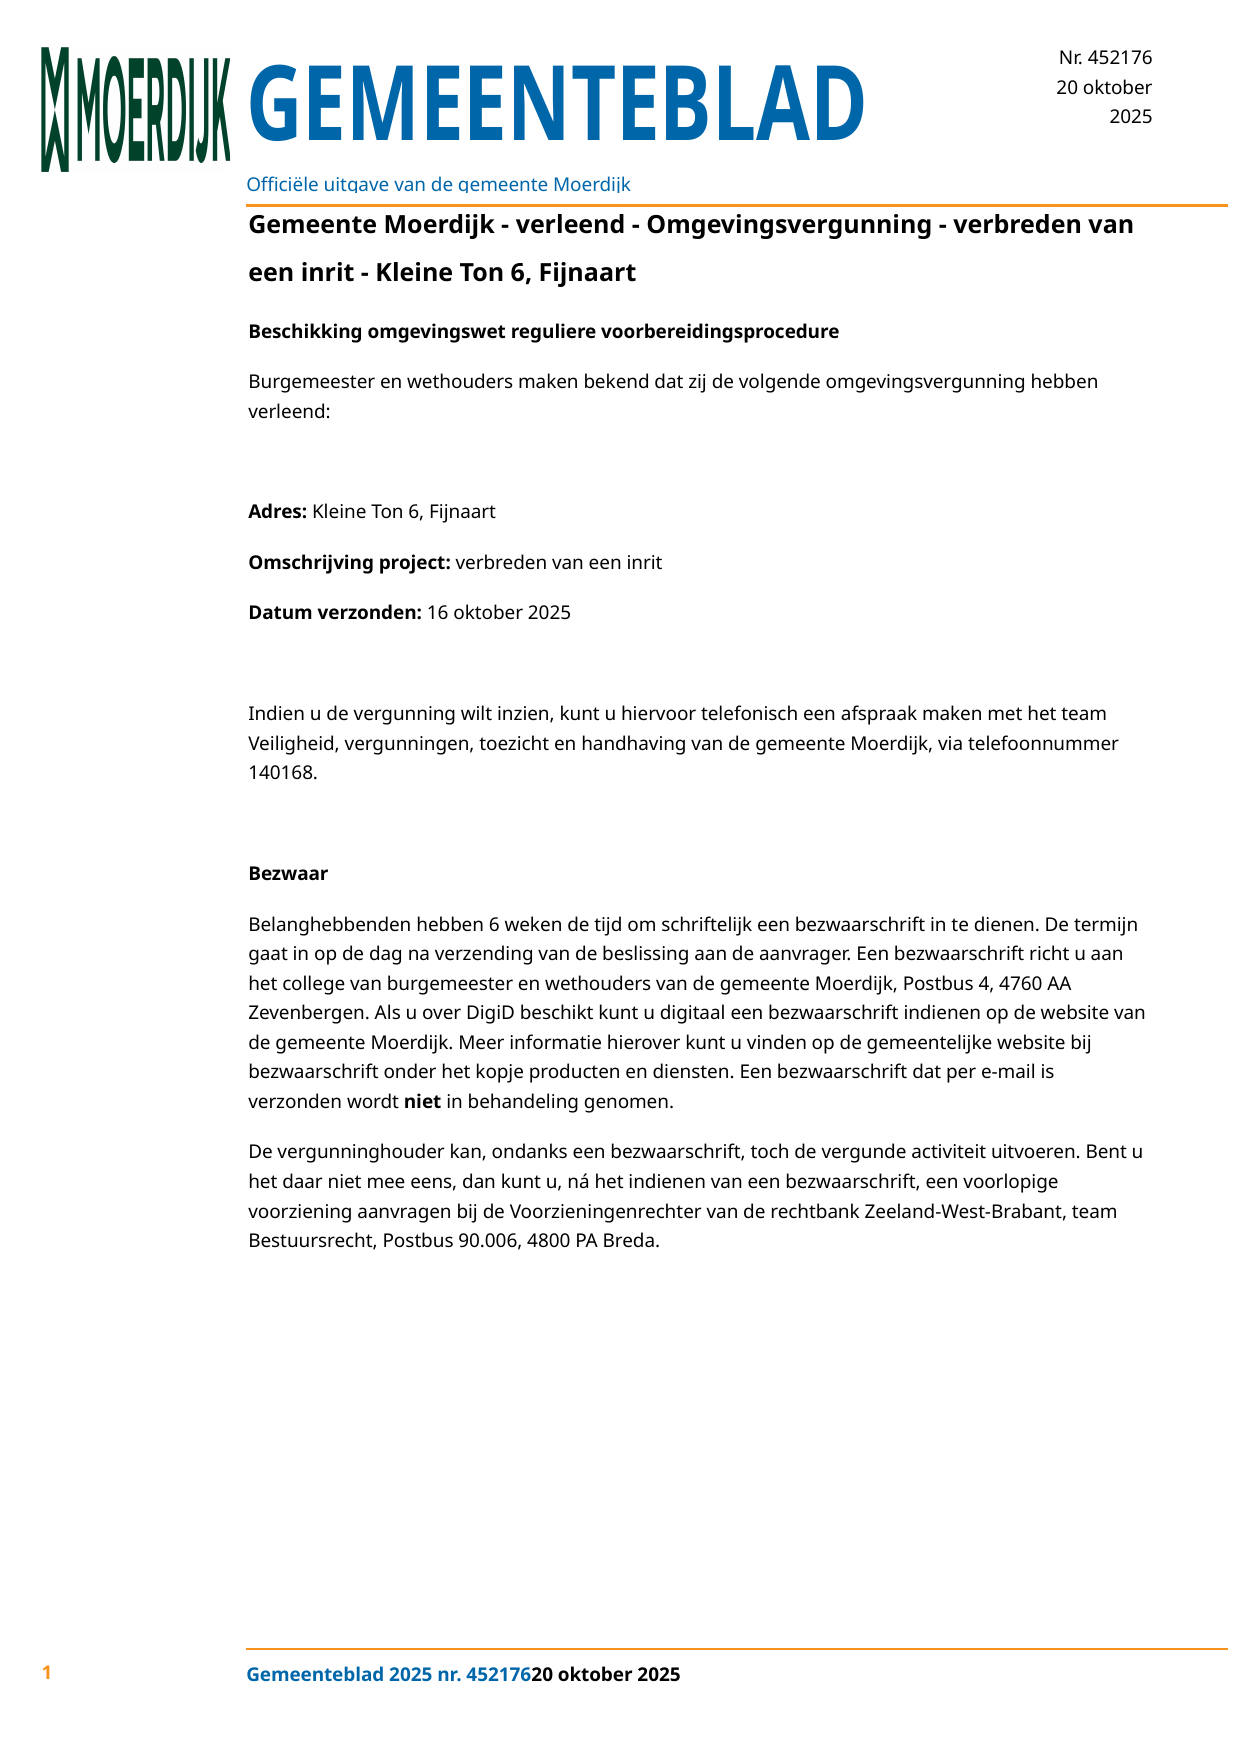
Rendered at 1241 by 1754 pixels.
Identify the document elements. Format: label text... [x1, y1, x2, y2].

picture [41, 47, 231, 172]
text De vergunninghouder kan, ondanks een bezwaarschrift, toch de vergunde activiteit uitvoeren. Bent u het daar niet mee eens, dan kunt u, ná het indienen van een bezwaarschrift, een voorlopige voorziening aanvragen bij de Voorzieningenrechter van de rechtbank Zeeland-West-Brabant, team Bestuursrecht, Postbus 90.006, 4800 PA Breda. [248, 1139, 1152, 1253]
text Bezwaar [248, 860, 1152, 886]
text Burgemeester en wethouders maken bekend dat zij de volgende omgevingsvergunning hebben verleend: [248, 368, 1152, 424]
text Datum verzonden: 16 oktober 2025 [248, 599, 1152, 625]
text Indien u de vergunning wilt inzien, kunt u hiervoor telefonisch een afspraak maken met het team Veiligheid, vergunningen, toezicht en handhaving van de gemeente Moerdijk, via telefoonnummer 140168. [248, 700, 1152, 785]
text Gemeente Moerdijk - verleend - Omgevingsvergunning - verbreden van een inrit - Kleine Ton 6, Fijnaart [248, 207, 1152, 288]
text Adres: Kleine Ton 6, Fijnaart [248, 499, 1152, 524]
text Omschrijving project: verbreden van een inrit [248, 549, 1152, 575]
text Beschikking omgevingswet reguliere voorbereidingsprocedure [248, 318, 1152, 344]
text Belanghebbenden hebben 6 weken de tijd om schriftelijk een bezwaarschrift in te dienen. De termijn gaat in op de dag na verzending van de beslissing aan de aanvrager. Een bezwaarschrift richt u aan het college van burgemeester en wethouders van de gemeente Moerdijk, Postbus 4, 4760 AA Zevenbergen. Als u over DigiD beschikt kunt u digitaal een bezwaarschrift indienen op de website van de gemeente Moerdijk. Meer informatie hierover kunt u vinden op de gemeentelijke website bij bezwaarschrift onder het kopje producten en diensten. Een bezwaarschrift dat per e-mail is verzonden wordt niet in behandeling genomen. [248, 911, 1152, 1114]
